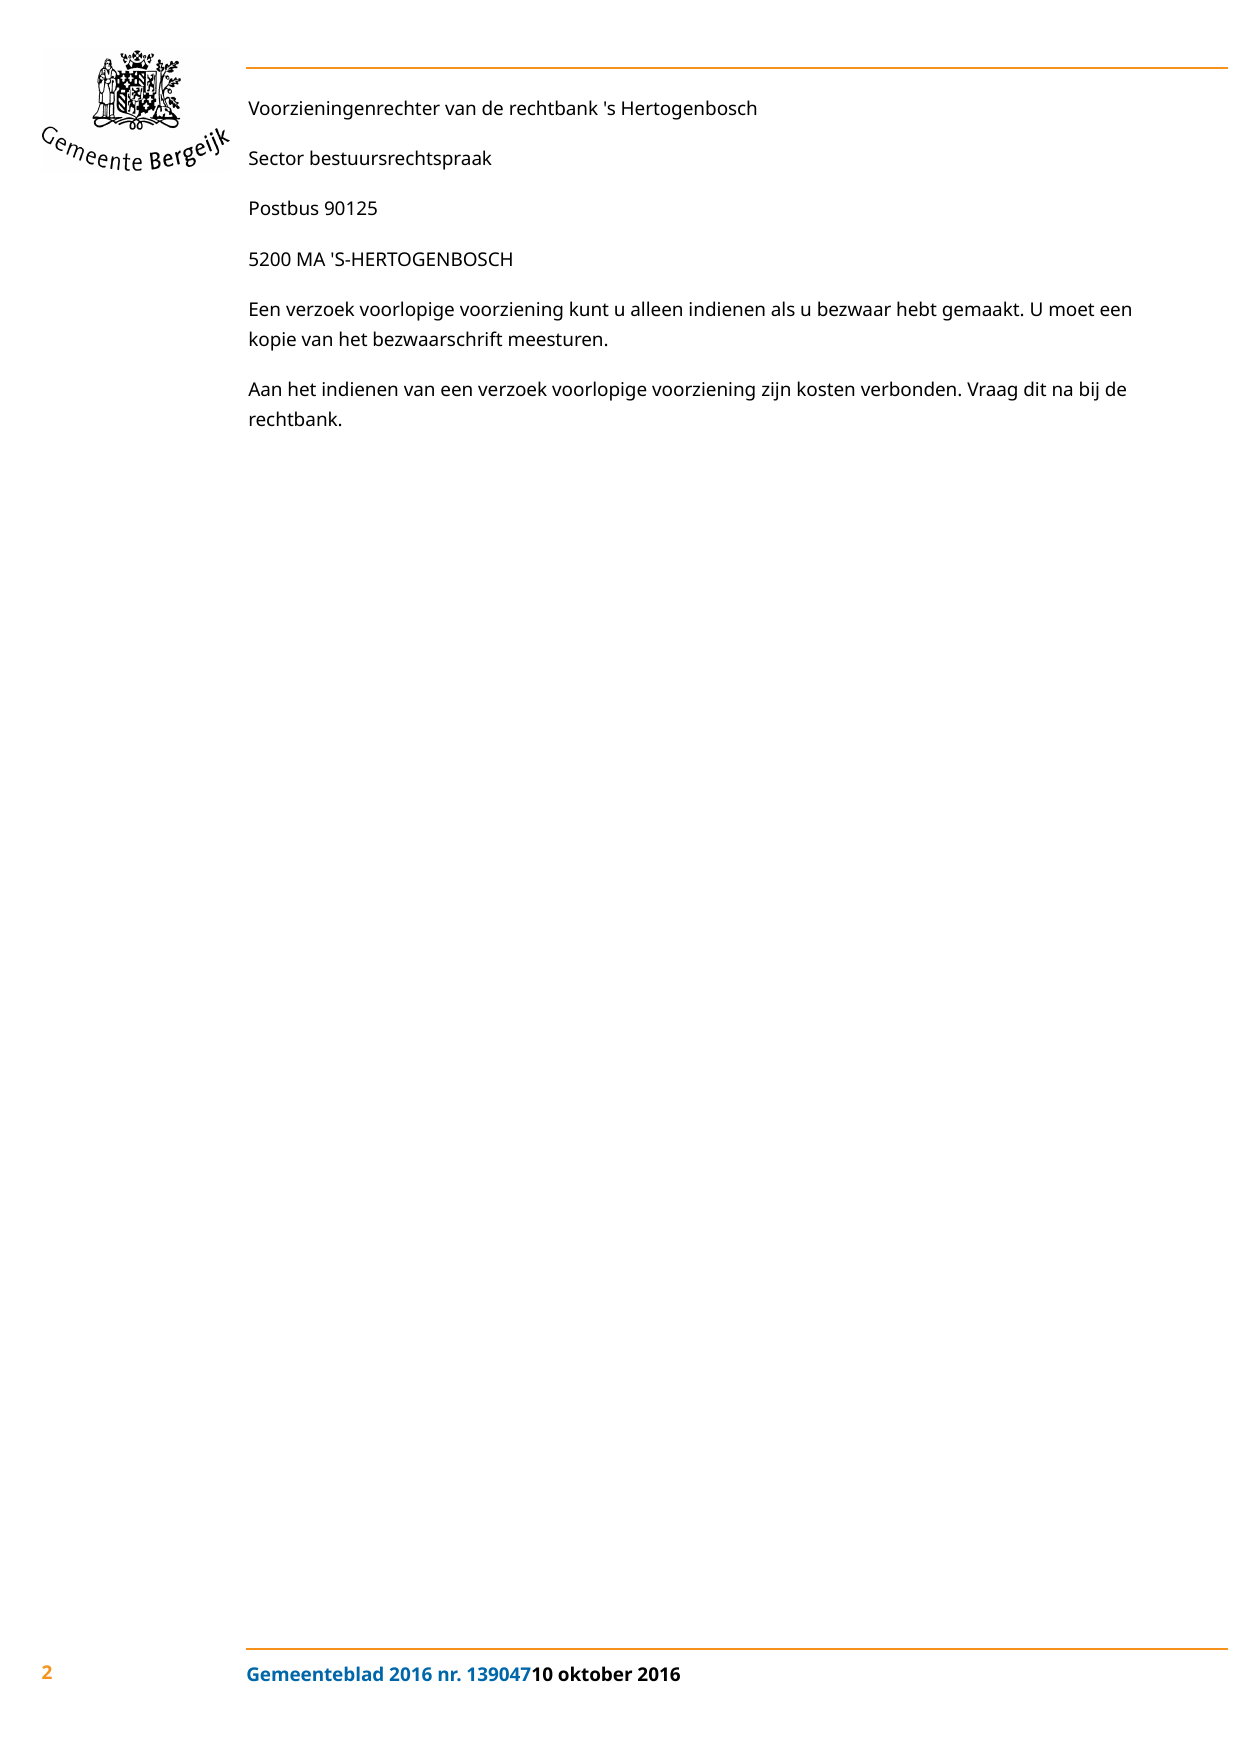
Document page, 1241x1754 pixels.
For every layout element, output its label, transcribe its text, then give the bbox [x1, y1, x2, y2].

text Postbus 90125 [248, 196, 1152, 221]
text 5200 MA 'S-HERTOGENBOSCH [248, 246, 1152, 272]
text Een verzoek voorlopige voorziening kunt u alleen indienen als u bezwaar hebt gemaakt. U moet een kopie van het bezwaarschrift meesturen. [248, 296, 1152, 352]
text Aan het indienen van een verzoek voorlopige voorziening zijn kosten verbonden. Vraag dit na bij de rechtbank. [248, 376, 1152, 432]
picture [41, 47, 231, 172]
text Sector bestuursrechtspraak [248, 145, 1152, 171]
text Voorzieningenrechter van de rechtbank 's Hertogenbosch [248, 95, 1152, 121]
